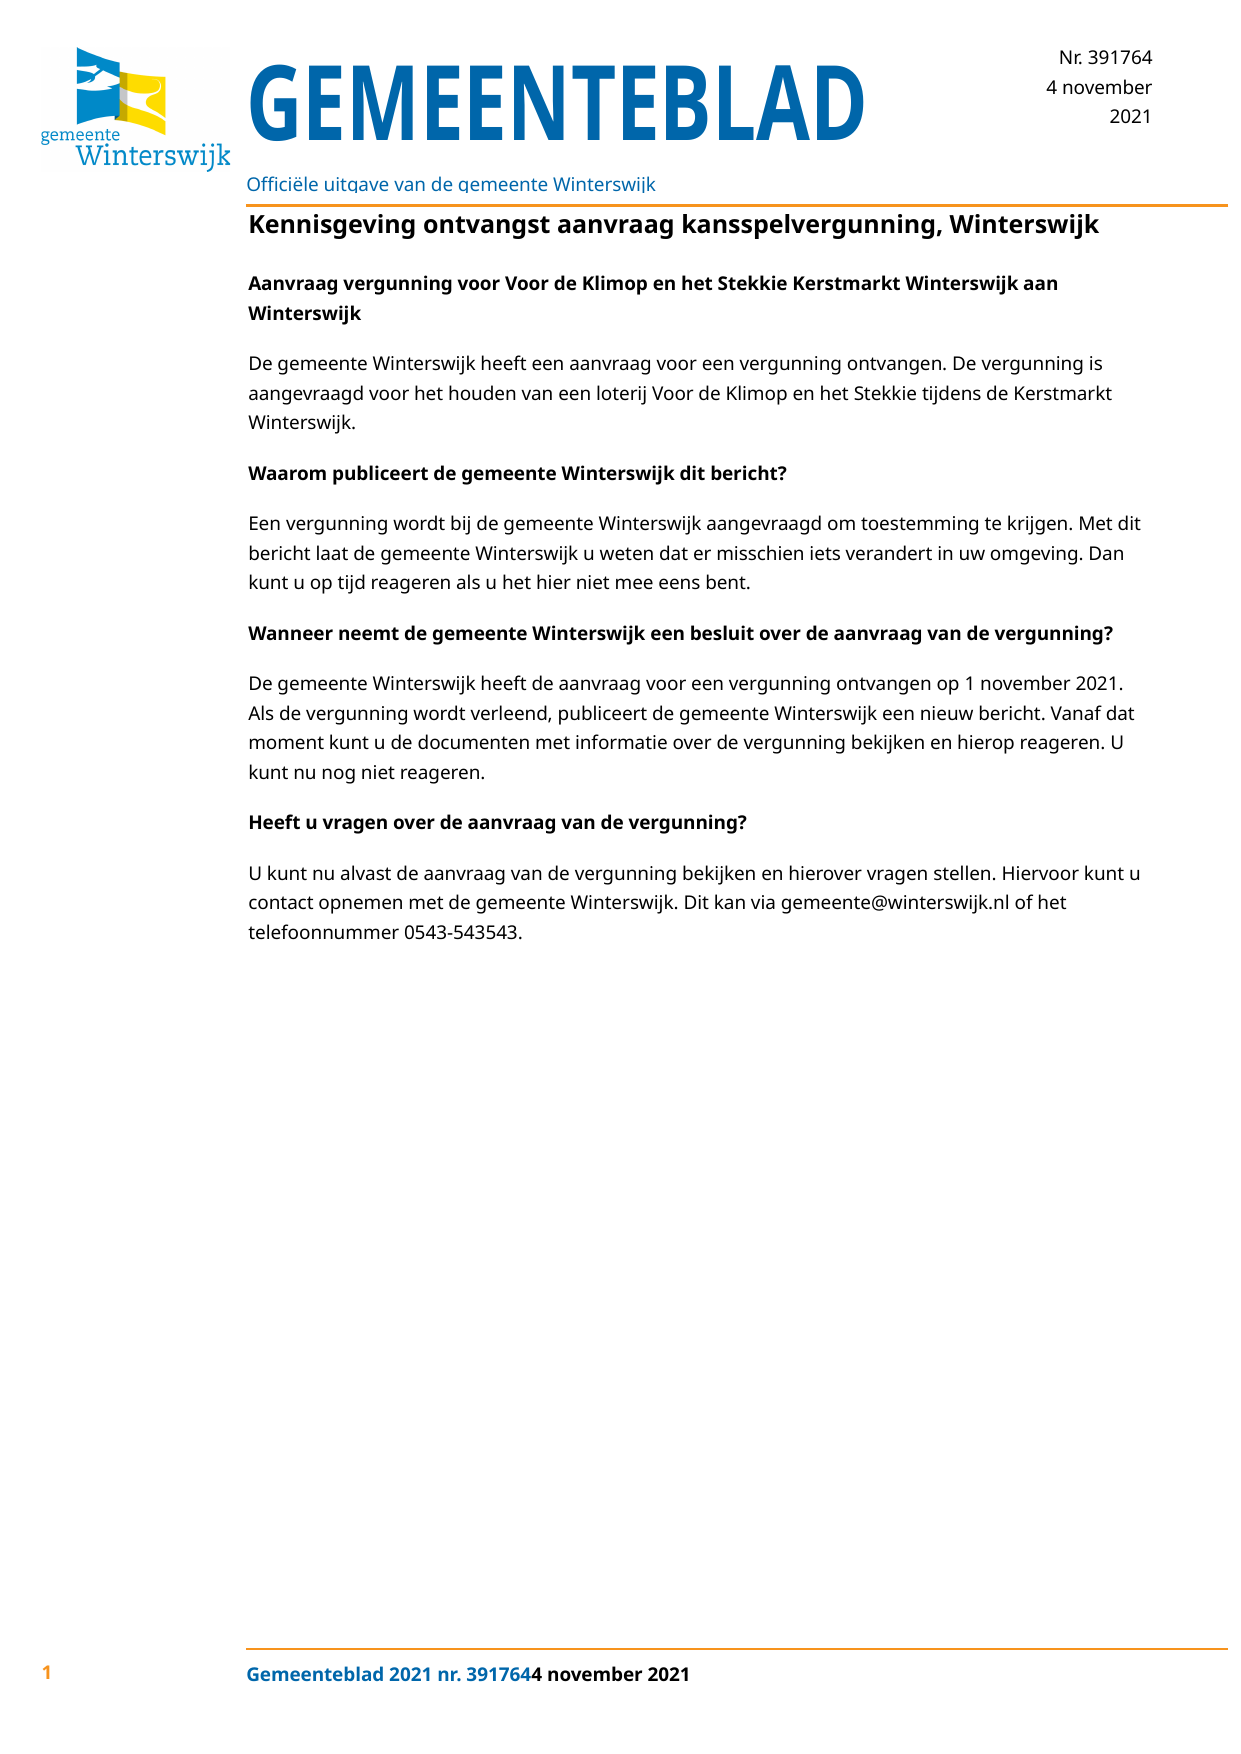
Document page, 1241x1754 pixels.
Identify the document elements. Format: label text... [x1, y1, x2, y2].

picture [225, 153, 231, 162]
text Een vergunning wordt bij de gemeente Winterswijk aangevraagd om toestemming te krijgen. Met dit bericht laat de gemeente Winterswijk u weten dat er misschien iets verandert in uw omgeving. Dan kunt u op tijd reageren als u het hier niet mee eens bent. [248, 510, 1152, 595]
text Kennisgeving ontvangst aanvraag kansspelvergunning, Winterswijk [248, 207, 1152, 241]
text U kunt nu alvast de aanvraag van de vergunning bekijken en hierover vragen stellen. Hiervoor kunt u contact opnemen met de gemeente Winterswijk. Dit kan via gemeente@winterswijk.nl of het telefoonnummer 0543-543543. [248, 860, 1152, 945]
text Aanvraag vergunning voor Voor de Klimop en het Stekkie Kerstmarkt Winterswijk aan Winterswijk [248, 270, 1152, 326]
text Wanneer neemt de gemeente Winterswijk een besluit over de aanvraag van de vergunning? [248, 620, 1152, 646]
text De gemeente Winterswijk heeft de aanvraag voor een vergunning ontvangen op 1 november 2021. Als de vergunning wordt verleend, publiceert de gemeente Winterswijk een nieuw bericht. Vanaf dat moment kunt u de documenten met informatie over de vergunning bekijken en hierop reageren. U kunt nu nog niet reageren. [248, 670, 1152, 785]
text Heeft u vragen over de aanvraag van de vergunning? [248, 809, 1152, 835]
text Waarom publiceert de gemeente Winterswijk dit bericht? [248, 460, 1152, 486]
picture [41, 47, 231, 172]
text De gemeente Winterswijk heeft een aanvraag voor een vergunning ontvangen. De vergunning is aangevraagd voor het houden van een loterij Voor de Klimop en het Stekkie tijdens de Kerstmarkt Winterswijk. [248, 350, 1152, 435]
